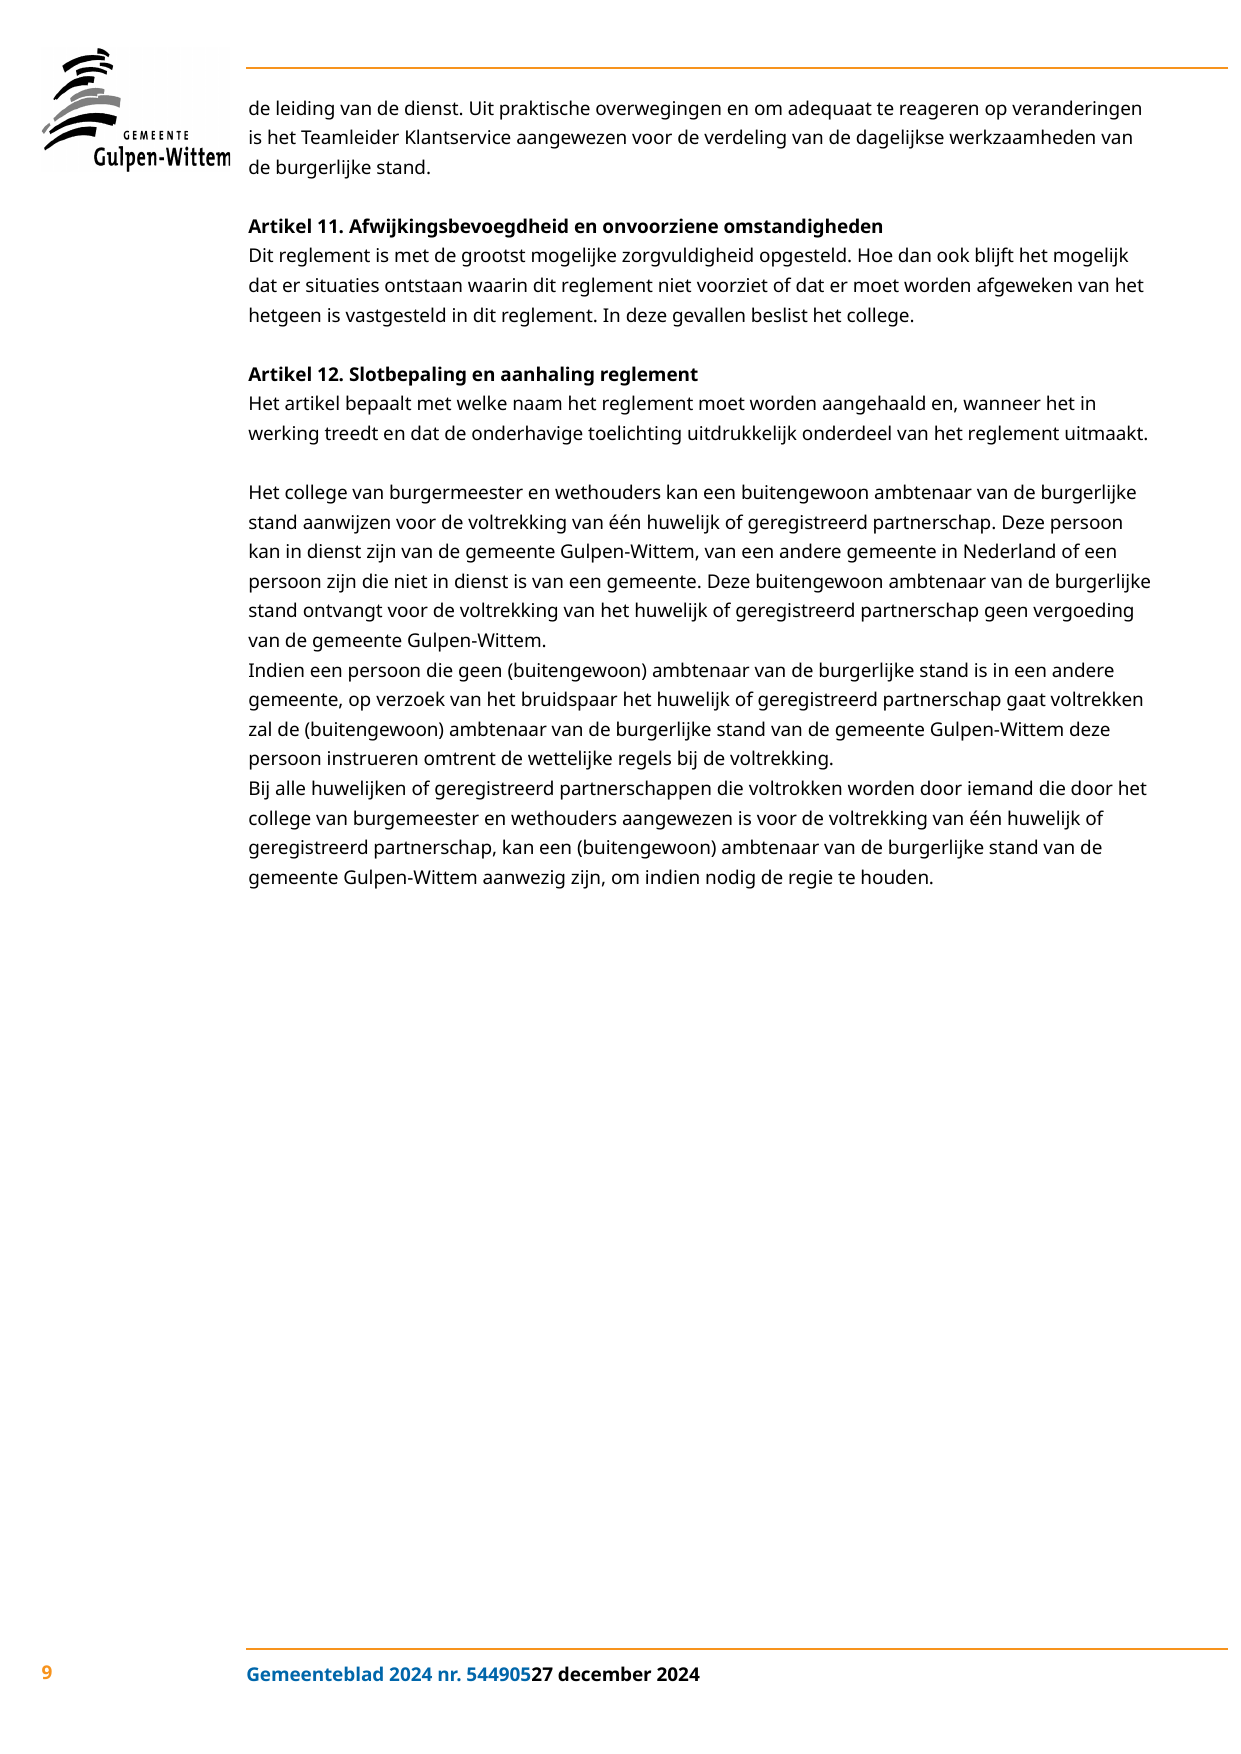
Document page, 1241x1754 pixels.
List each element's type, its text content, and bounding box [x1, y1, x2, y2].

text Indien een persoon die geen (buitengewoon) ambtenaar van de burgerlijke stand is in een andere gemeente, op verzoek van het bruidspaar het huwelijk of geregistreerd partnerschap gaat voltrekken zal de (buitengewoon) ambtenaar van de burgerlijke stand van de gemeente Gulpen-Wittem deze persoon instrueren omtrent de wettelijke regels bij de voltrekking. [248, 657, 1152, 771]
text Artikel 11. Afwijkingsbevoegdheid en onvoorziene omstandigheden [248, 213, 1152, 239]
picture [41, 47, 231, 172]
text Artikel 12. Slotbepaling en aanhaling reglement [248, 361, 1152, 387]
text Bij alle huwelijken of geregistreerd partnerschappen die voltrokken worden door iemand die door het college van burgemeester en wethouders aangewezen is voor de voltrekking van één huwelijk of geregistreerd partnerschap, kan een (buitengewoon) ambtenaar van de burgerlijke stand van de gemeente Gulpen-Wittem aanwezig zijn, om indien nodig de regie te houden. [248, 775, 1152, 890]
text Het artikel bepaalt met welke naam het reglement moet worden aangehaald en, wanneer het in werking treedt en dat de onderhavige toelichting uitdrukkelijk onderdeel van het reglement uitmaakt. [248, 391, 1152, 446]
text Dit reglement is met de grootst mogelijke zorgvuldigheid opgesteld. Hoe dan ook blijft het mogelijk dat er situaties ontstaan waarin dit reglement niet voorziet of dat er moet worden afgeweken van het hetgeen is vastgesteld in dit reglement. In deze gevallen beslist het college. [248, 243, 1152, 328]
text Het college van burgermeester en wethouders kan een buitengewoon ambtenaar van de burgerlijke stand aanwijzen voor de voltrekking van één huwelijk of geregistreerd partnerschap. Deze persoon kan in dienst zijn van de gemeente Gulpen-Wittem, van een andere gemeente in Nederland of een persoon zijn die niet in dienst is van een gemeente. Deze buitengewoon ambtenaar van de burgerlijke stand ontvangt voor de voltrekking van het huwelijk of geregistreerd partnerschap geen vergoeding van de gemeente Gulpen-Wittem. [248, 479, 1152, 653]
text de leiding van de dienst. Uit praktische overwegingen en om adequaat te reageren op veranderingen is het Teamleider Klantservice aangewezen voor de verdeling van de dagelijkse werkzaamheden van de burgerlijke stand. [248, 95, 1152, 180]
